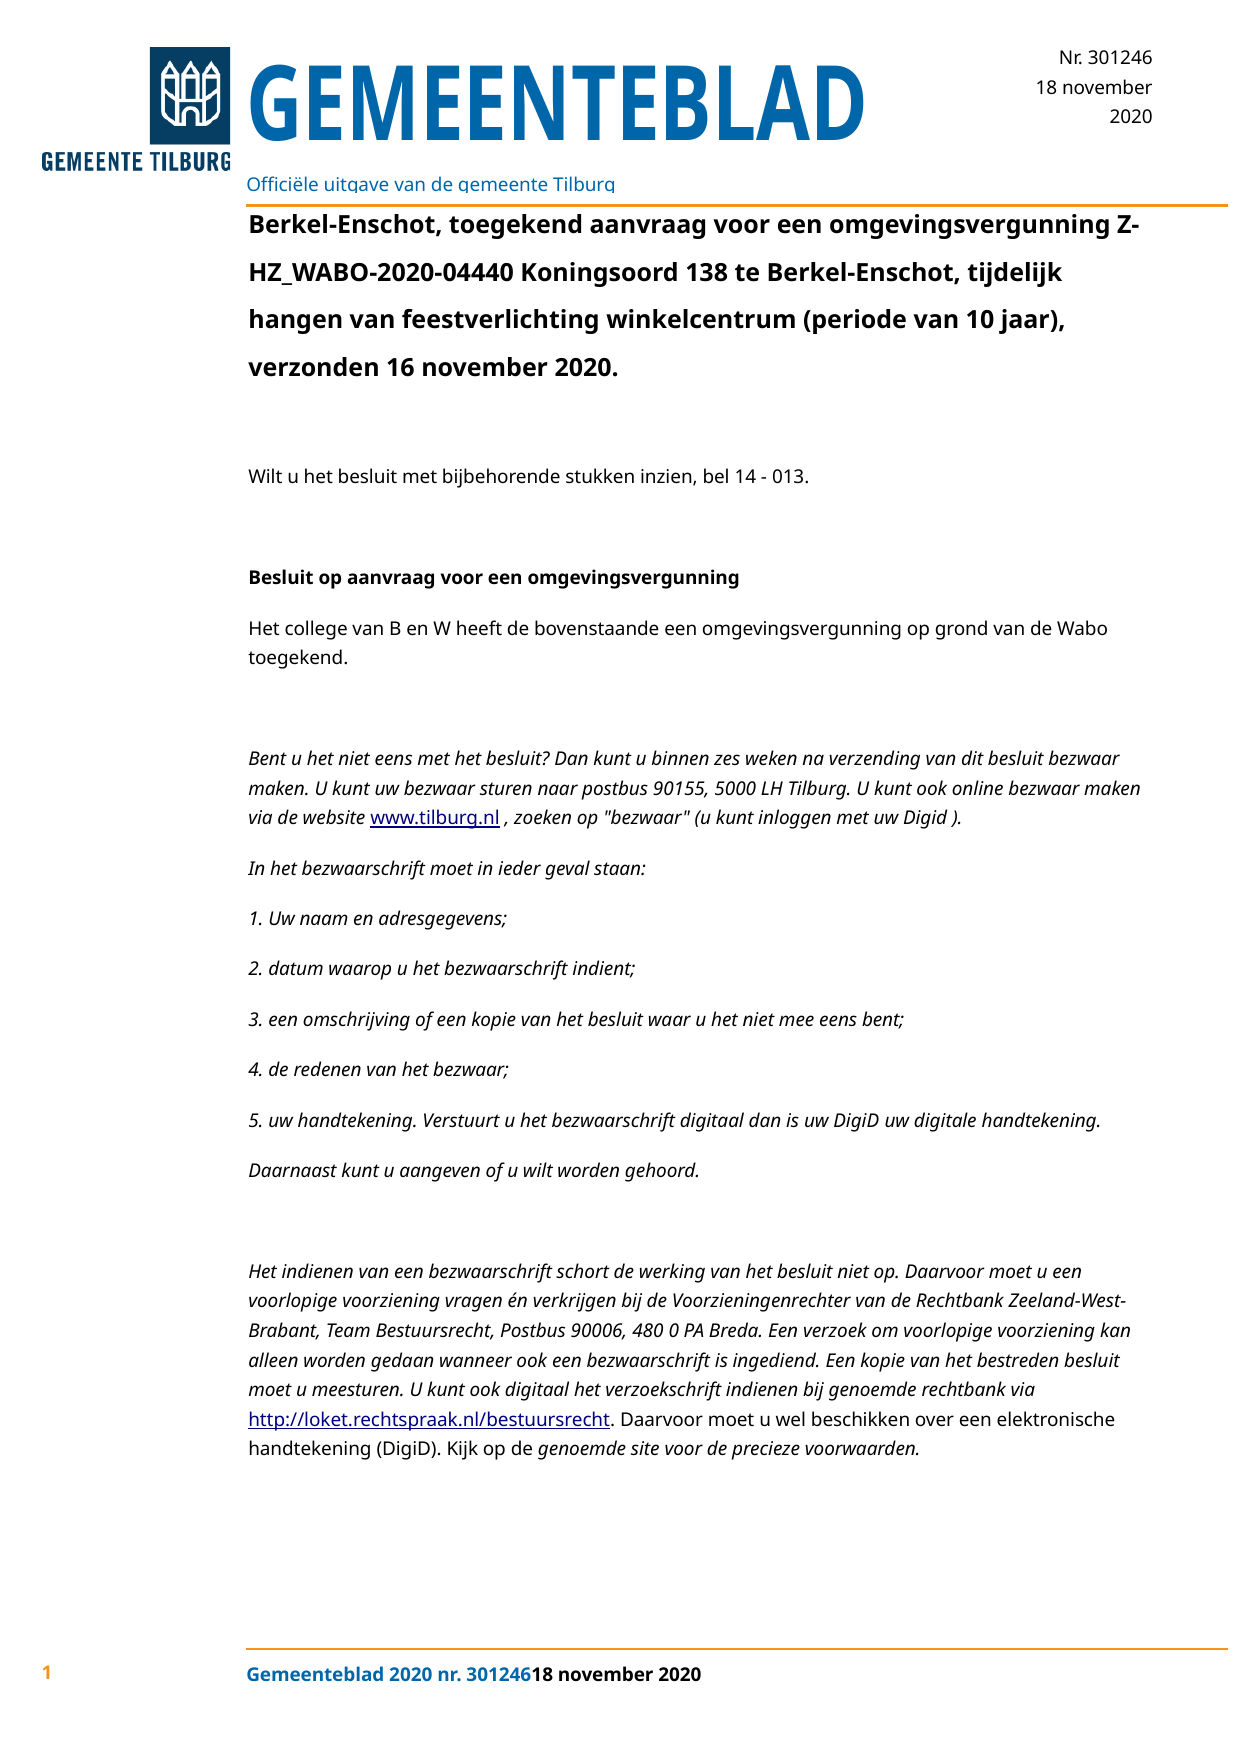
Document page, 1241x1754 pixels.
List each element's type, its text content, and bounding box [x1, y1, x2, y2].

text 4. de redenen van het bezwaar; [248, 1056, 1152, 1082]
text Het college van B en W heeft de bovenstaande een omgevingsvergunning op grond van de Wabo toegekend. [248, 615, 1152, 670]
text Besluit op aanvraag voor een omgevingsvergunning [248, 564, 1152, 590]
picture [41, 47, 231, 172]
text Daarnaast kunt u aangeven of u wilt worden gehoord. [248, 1157, 1152, 1183]
text Berkel-Enschot, toegekend aanvraag voor een omgevingsvergunning Z-HZ_WABO-2020-04440 Koningsoord 138 te Berkel-Enschot, tijdelijk hangen van feestverlichting winkelcentrum (periode van 10 jaar), verzonden 16 november 2020. [248, 207, 1152, 384]
text 1. Uw naam en adresgegevens; [248, 905, 1152, 931]
text 5. uw handtekening. Verstuurt u het bezwaarschrift digitaal dan is uw DigiD uw digitale handtekening. [248, 1107, 1152, 1133]
text In het bezwaarschrift moet in ieder geval staan: [248, 855, 1152, 881]
text Het indienen van een bezwaarschrift schort de werking van het besluit niet op. Daarvoor moet u een voorlopige voorziening vragen én verkrijgen bij de Voorzieningenrechter van de Rechtbank Zeeland-West-Brabant, Team Bestuursrecht, Postbus 90006, 480 0 PA Breda. Een verzoek om voorlopige voorziening kan alleen worden gedaan wanneer ook een bezwaarschrift is ingediend. Een kopie van het bestreden besluit moet u meesturen. U kunt ook digitaal het verzoekschrift indienen bij genoemde rechtbank via http://loket.rechtspraak.nl/bestuursrecht. Daarvoor moet u wel beschikken over een elektronische handtekening (DigiD). Kijk op de genoemde site voor de precieze voorwaarden. [248, 1258, 1152, 1461]
text Wilt u het besluit met bijbehorende stukken inzien, bel 14 - 013. [248, 463, 1152, 489]
text Bent u het niet eens met het besluit? Dan kunt u binnen zes weken na verzending van dit besluit bezwaar maken. U kunt uw bezwaar sturen naar postbus 90155, 5000 LH Tilburg. U kunt ook online bezwaar maken via de website www.tilburg.nl , zoeken op "bezwaar" (u kunt inloggen met uw Digid ). [248, 745, 1152, 830]
text 2. datum waarop u het bezwaarschrift indient; [248, 956, 1152, 981]
text 3. een omschrijving of een kopie van het besluit waar u het niet mee eens bent; [248, 1006, 1152, 1032]
